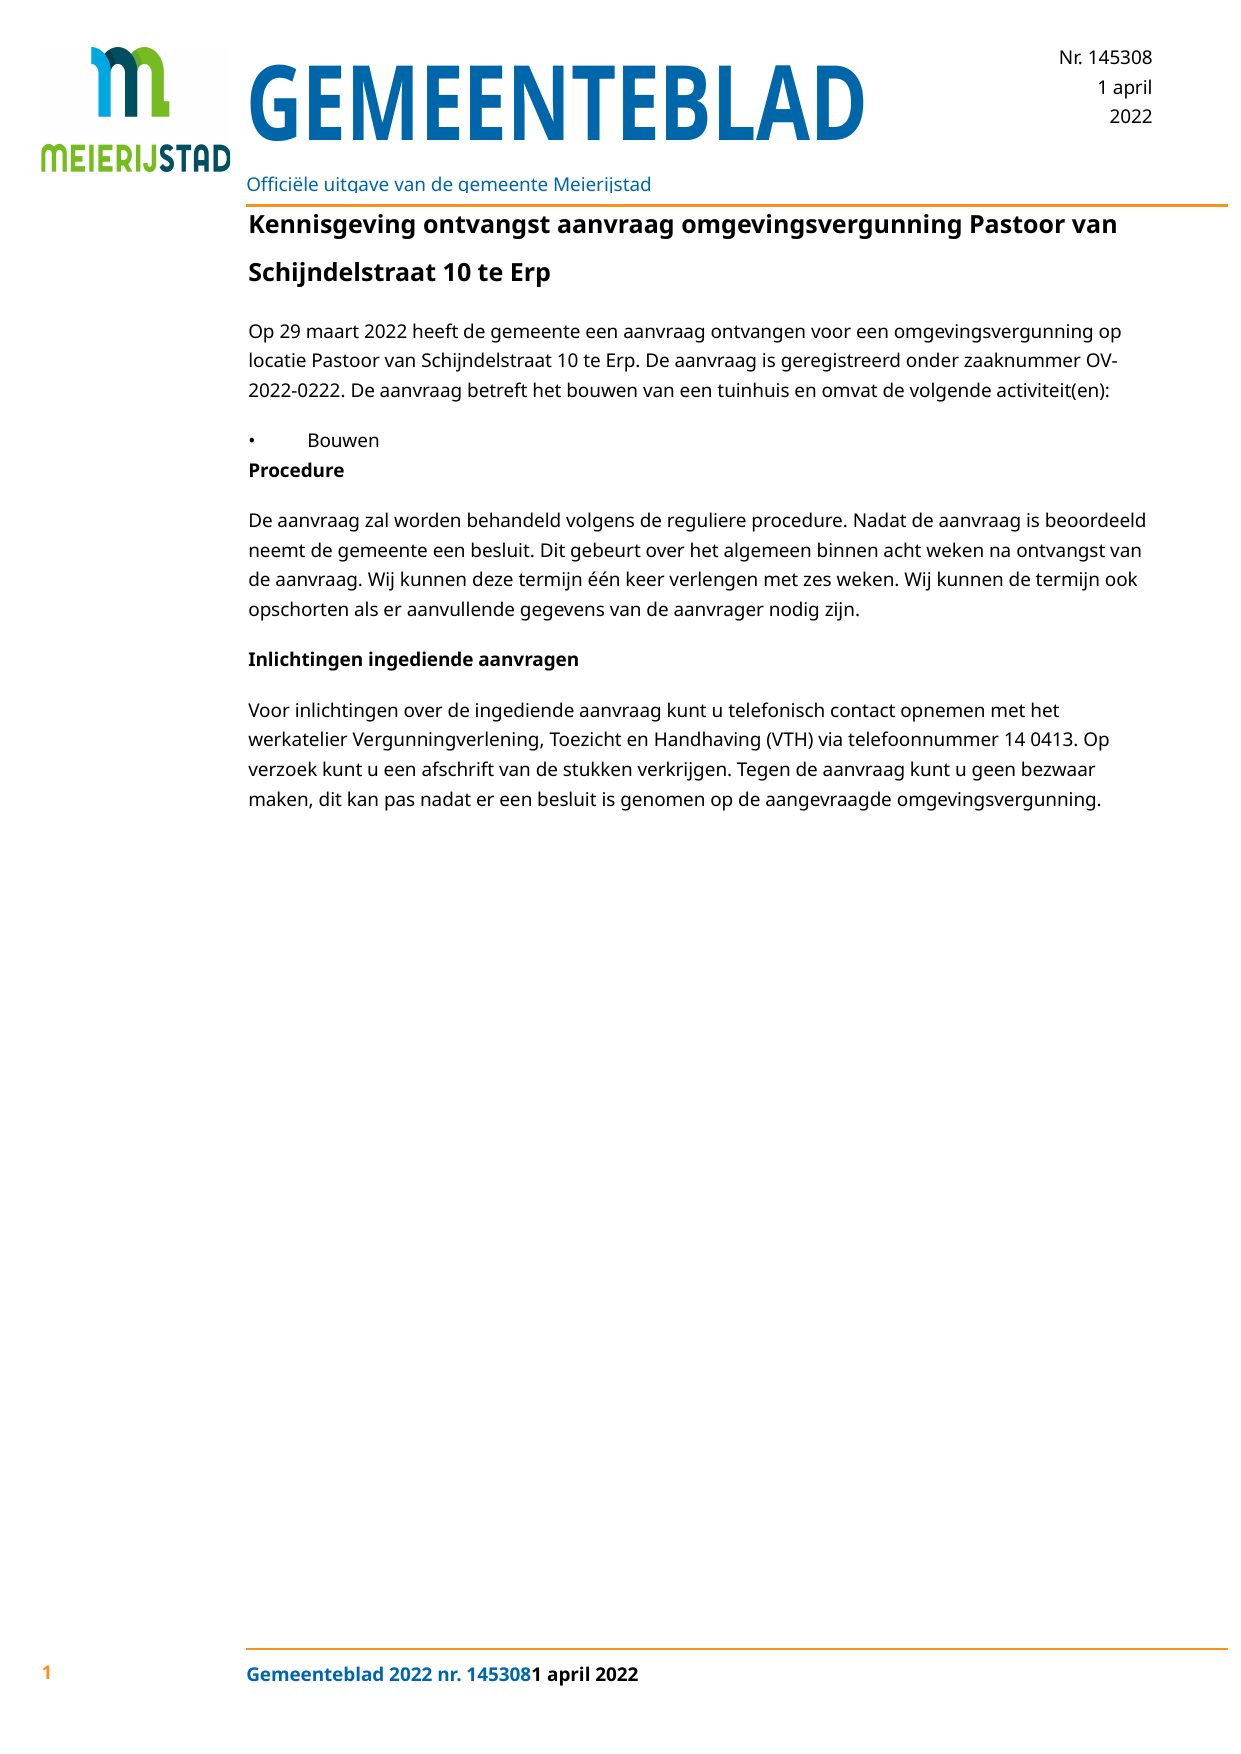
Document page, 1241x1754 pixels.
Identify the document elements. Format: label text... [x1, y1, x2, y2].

text Op 29 maart 2022 heeft de gemeente een aanvraag ontvangen voor een omgevingsvergunning op locatie Pastoor van Schijndelstraat 10 te Erp. De aanvraag is geregistreerd onder zaaknummer OV-2022-0222. De aanvraag betreft het bouwen van een tuinhuis en omvat de volgende activiteit(en): [248, 318, 1152, 403]
text Kennisgeving ontvangst aanvraag omgevingsvergunning Pastoor van Schijndelstraat 10 te Erp [248, 207, 1152, 288]
text Inlichtingen ingediende aanvragen [248, 647, 1152, 672]
text De aanvraag zal worden behandeld volgens de reguliere procedure. Nadat de aanvraag is beoordeeld neemt de gemeente een besluit. Dit gebeurt over het algemeen binnen acht weken na ontvangst van de aanvraag. Wij kunnen deze termijn één keer verlengen met zes weken. Wij kunnen de termijn ook opschorten als er aanvullende gegevens van de aanvrager nodig zijn. [248, 507, 1152, 622]
list Bouwen [248, 427, 1152, 453]
text Voor inlichtingen over de ingediende aanvraag kunt u telefonisch contact opnemen met het werkatelier Vergunningverlening, Toezicht en Handhaving (VTH) via telefoonnummer 14 0413. Op verzoek kunt u een afschrift van de stukken verkrijgen. Tegen de aanvraag kunt u geen bezwaar maken, dit kan pas nadat er een besluit is genomen op de aangevraagde omgevingsvergunning. [248, 697, 1152, 812]
text Procedure [248, 457, 1152, 483]
picture [41, 47, 231, 172]
